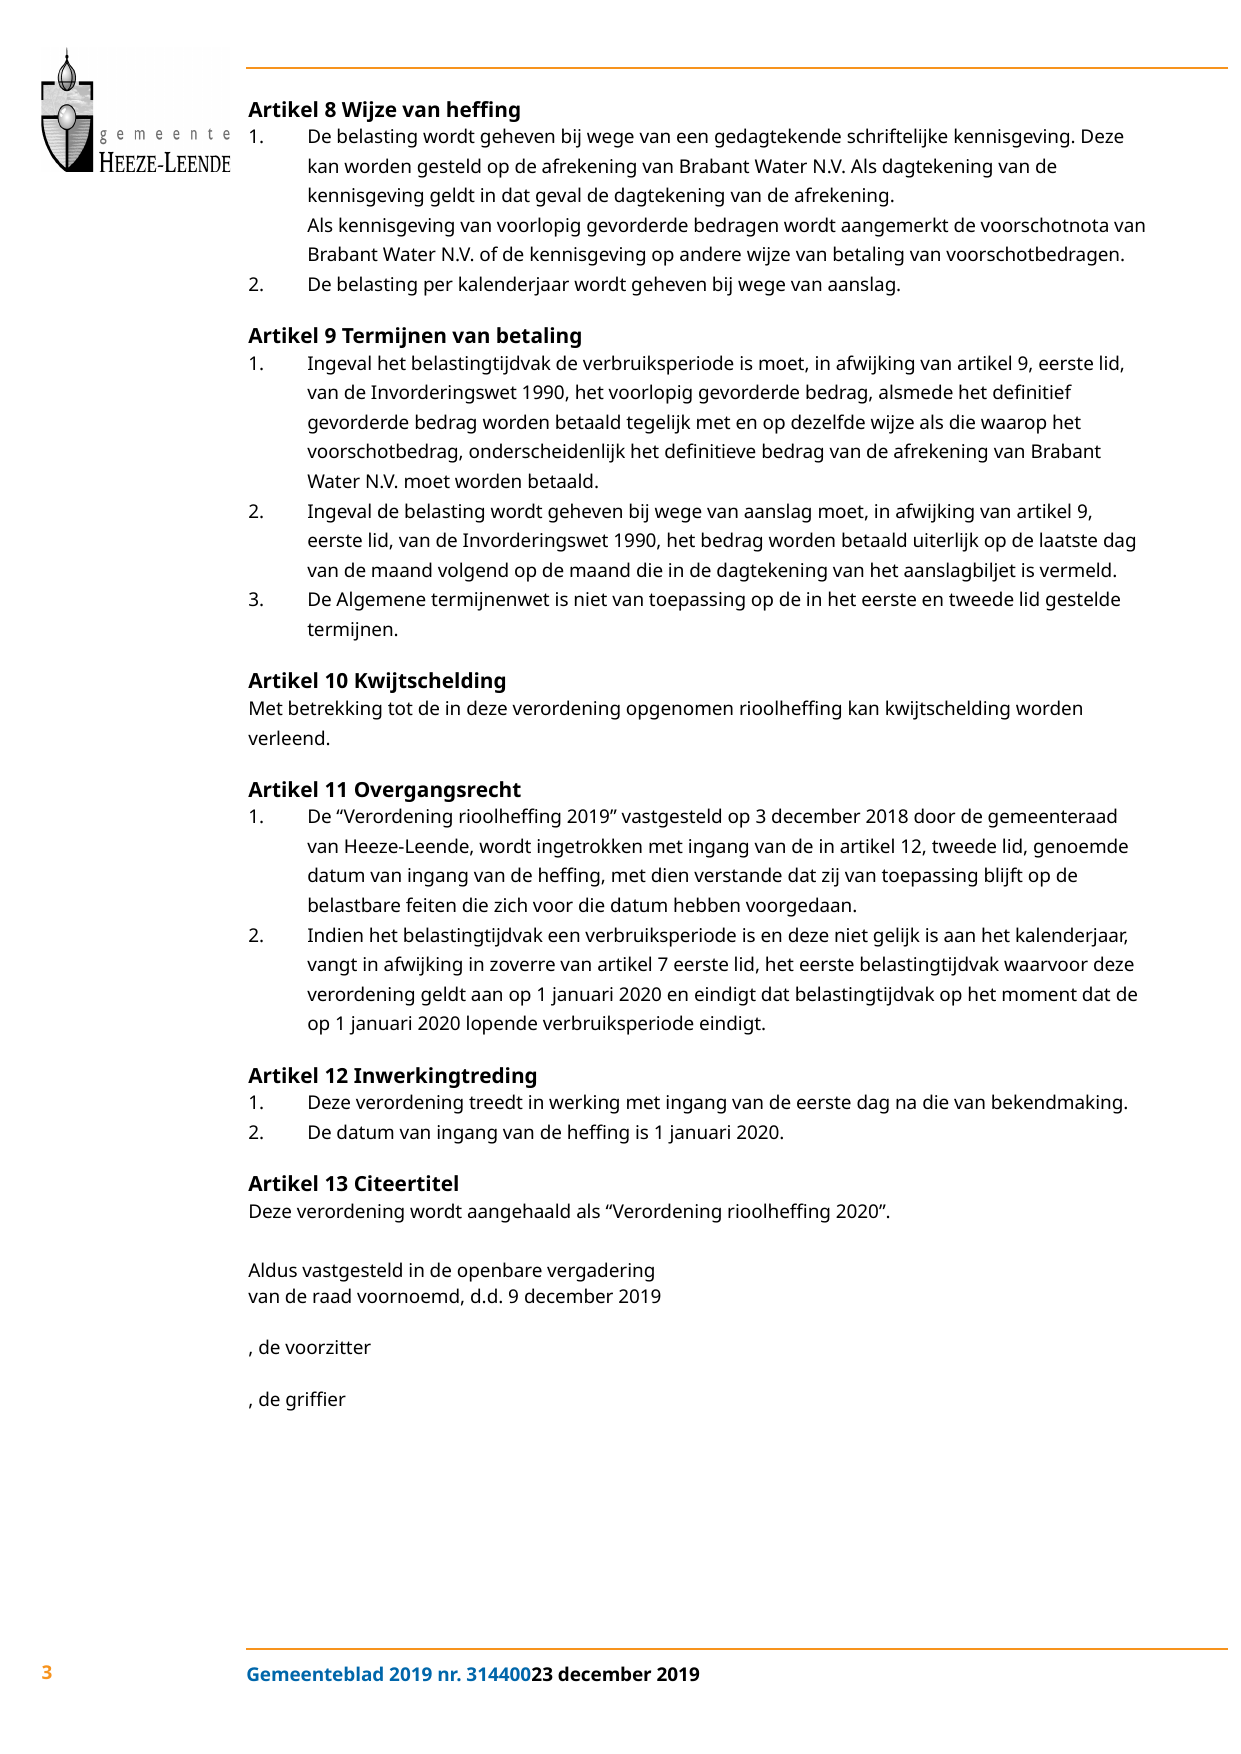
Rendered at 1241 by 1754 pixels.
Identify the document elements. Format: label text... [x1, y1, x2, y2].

text Artikel 11 Overgangsrecht [248, 775, 1152, 803]
list De “Verordening rioolheffing 2019” vastgesteld op 3 december 2018 door de gemeenteraad van Heeze-Leende, wordt ingetrokken met ingang van de in artikel 12, tweede lid, genoemde datum van ingang van de heffing, met dien verstande dat zij van toepassing blijft op de belastbare feiten die zich voor die datum hebben voorgedaan. [248, 803, 1152, 918]
text Aldus vastgesteld in de openbare vergadering [248, 1257, 1152, 1283]
text Artikel 10 Kwijtschelding [248, 667, 1152, 695]
list Ingeval het belastingtijdvak de verbruiksperiode is moet, in afwijking van artikel 9, eerste lid, van de Invorderingswet 1990, het voorlopig gevorderde bedrag, alsmede het definitief gevorderde bedrag worden betaald tegelijk met en op dezelfde wijze als die waarop het voorschotbedrag, onderscheidenlijk het definitieve bedrag van de afrekening van Brabant Water N.V. moet worden betaald. [248, 350, 1152, 494]
list Indien het belastingtijdvak een verbruiksperiode is en deze niet gelijk is aan het kalenderjaar, vangt in afwijking in zoverre van artikel 7 eerste lid, het eerste belastingtijdvak waarvoor deze verordening geldt aan op 1 januari 2020 en eindigt dat belastingtijdvak op het moment dat de op 1 januari 2020 lopende verbruiksperiode eindigt. [248, 922, 1152, 1036]
text Artikel 13 Citeertitel [248, 1169, 1152, 1198]
text Deze verordening wordt aangehaald als “Verordening rioolheffing 2020”. [248, 1198, 1152, 1224]
text Met betrekking tot de in deze verordening opgenomen rioolheffing kan kwijtschelding worden verleend. [248, 695, 1152, 750]
text , de voorzitter [248, 1334, 1152, 1360]
list De belasting per kalenderjaar wordt geheven bij wege van aanslag. [248, 271, 1152, 297]
text Artikel 12 Inwerkingtreding [248, 1061, 1152, 1089]
list De datum van ingang van de heffing is 1 januari 2020. [248, 1119, 1152, 1145]
list De belasting wordt geheven bij wege van een gedagtekende schriftelijke kennisgeving. Deze kan worden gesteld op de afrekening van Brabant Water N.V. Als dagtekening van de kennisgeving geldt in dat geval de dagtekening van de afrekening. [248, 123, 1152, 208]
text van de raad voornoemd, d.d. 9 december 2019 [248, 1283, 1152, 1308]
list Ingeval de belasting wordt geheven bij wege van aanslag moet, in afwijking van artikel 9, eerste lid, van de Invorderingswet 1990, het bedrag worden betaald uiterlijk op de laatste dag van de maand volgend op de maand die in de dagtekening van het aanslagbiljet is vermeld. [248, 498, 1152, 583]
list Als kennisgeving van voorlopig gevorderde bedragen wordt aangemerkt de voorschotnota van Brabant Water N.V. of de kennisgeving op andere wijze van betaling van voorschotbedragen. [248, 212, 1152, 267]
text Artikel 9 Termijnen van betaling [248, 322, 1152, 350]
text Artikel 8 Wijze van heffing [248, 95, 1152, 123]
list De Algemene termijnenwet is niet van toepassing op de in het eerste en tweede lid gestelde termijnen. [248, 587, 1152, 642]
list Deze verordening treedt in werking met ingang van de eerste dag na die van bekendmaking. [248, 1089, 1152, 1115]
picture [41, 47, 231, 172]
text , de griffier [248, 1386, 1152, 1411]
